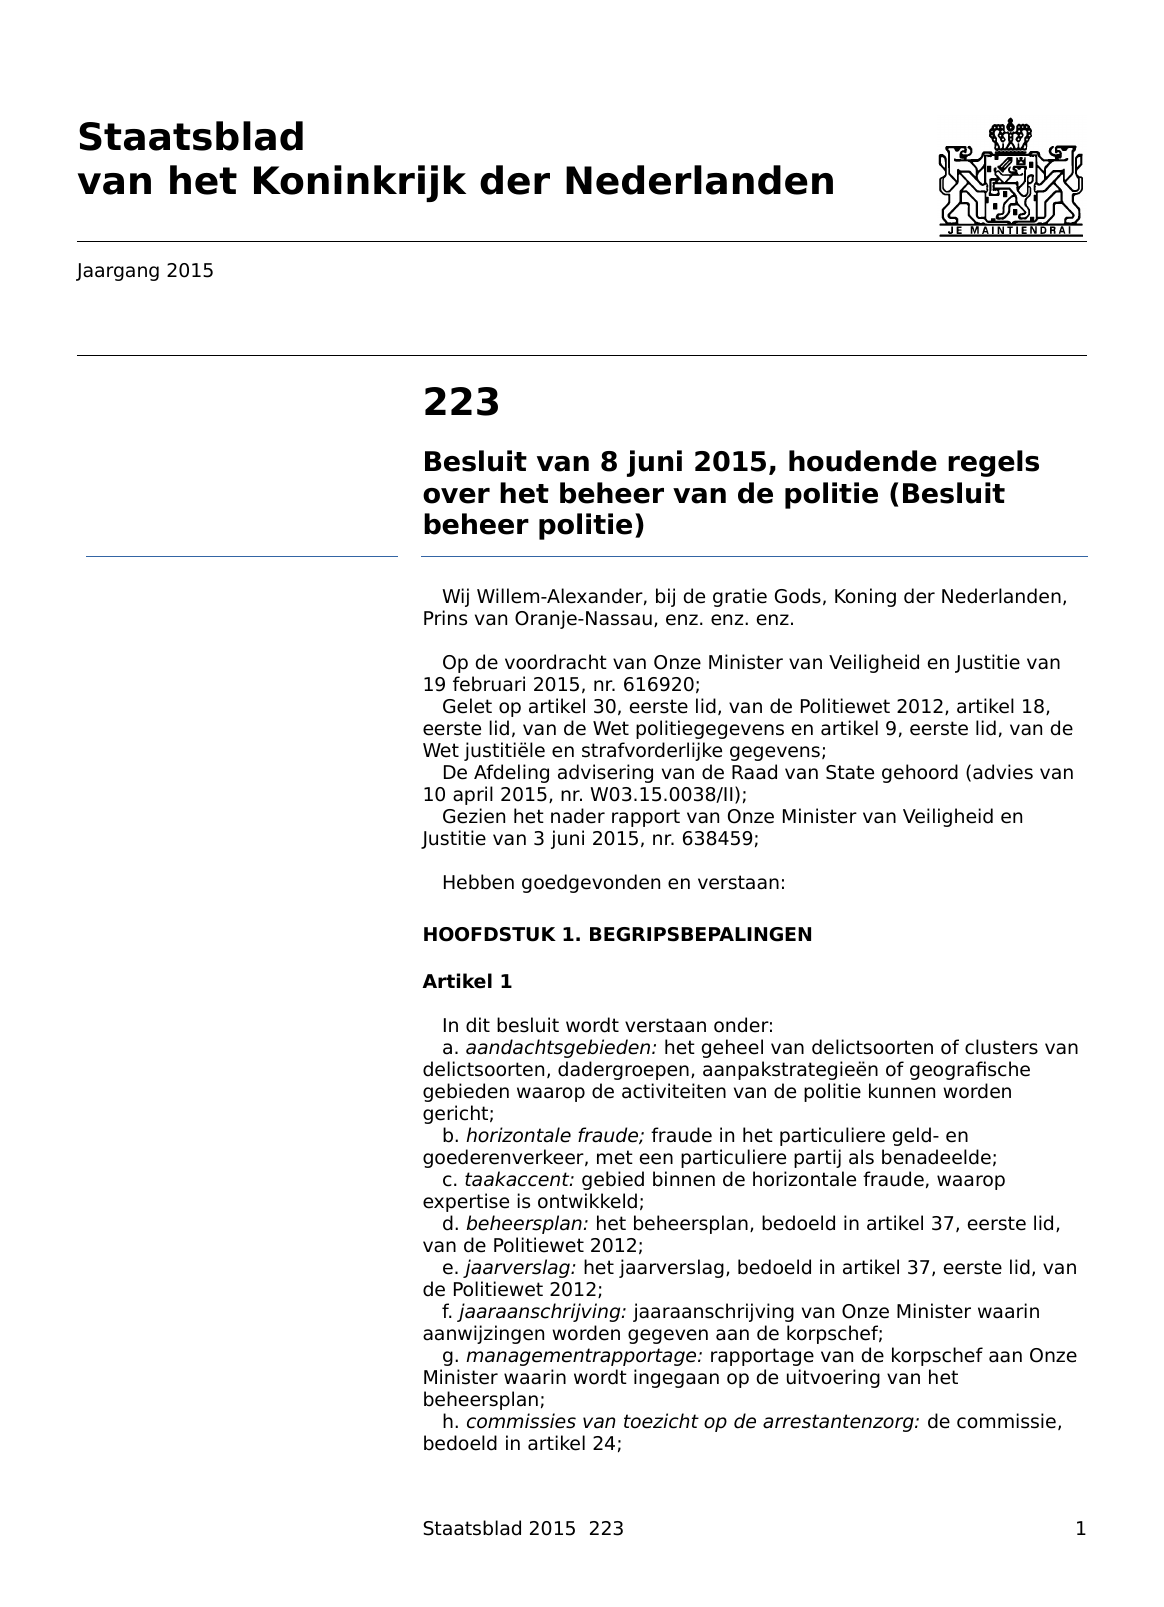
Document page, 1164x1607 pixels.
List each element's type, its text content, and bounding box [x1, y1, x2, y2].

text De Afdeling advisering van de Raad van State gehoord (advies van 10 april 2015, nr. W03.15.0038/II); [422, 762, 1087, 806]
text Gezien het nader rapport van Onze Minister van Veiligheid en Justitie van 3 juni 2015, nr. 638459; [422, 806, 1087, 849]
text h. commissies van toezicht op de arrestantenzorg: de commissie, bedoeld in artikel 24; [422, 1411, 1087, 1454]
text Hebben goedgevonden en verstaan: [422, 872, 1087, 894]
text Gelet op artikel 30, eerste lid, van de Politiewet 2012, artikel 18, eerste lid, van de Wet politiegegevens en artikel 9, eerste lid, van de Wet justitiële en strafvorderlijke gegevens; [422, 696, 1087, 762]
text a. aandachtsgebieden: het geheel van delictsoorten of clusters van delictsoorten, dadergroepen, aanpakstrategieën of geografische gebieden waarop de activiteiten van de politie kunnen worden gericht; [422, 1037, 1087, 1125]
text In dit besluit wordt verstaan onder: [422, 1015, 1087, 1037]
text e. jaarverslag: het jaarverslag, bedoeld in artikel 37, eerste lid, van de Politiewet 2012; [422, 1257, 1087, 1301]
text b. horizontale fraude; fraude in het particuliere geld- en goederenverkeer, met een particuliere partij als benadeelde; [422, 1125, 1087, 1169]
text Op de voordracht van Onze Minister van Veiligheid en Justitie van 19 februari 2015, nr. 616920; [422, 652, 1087, 696]
text c. taakaccent: gebied binnen de horizontale fraude, waarop expertise is ontwikkeld; [422, 1169, 1087, 1213]
text d. beheersplan: het beheersplan, bedoeld in artikel 37, eerste lid, van de Politiewet 2012; [422, 1213, 1087, 1257]
text Besluit van 8 juni 2015, houdende regels over het beheer van de politie (Besluit beheer politie) [422, 447, 1087, 541]
text Wij Willem-Alexander, bij de gratie Gods, Koning der Nederlanden, Prins van Oranje-Nassau, enz. enz. enz. [422, 586, 1087, 629]
text g. managementrapportage: rapportage van de korpschef aan Onze Minister waarin wordt ingegaan op de uitvoering van het beheersplan; [422, 1344, 1087, 1411]
table_cell Jaargang 2015 [77, 242, 1087, 355]
text f. jaaraanschrijving: jaaraanschrijving van Onze Minister waarin aanwijzingen worden gegeven aan de korpschef; [422, 1301, 1087, 1344]
subtitle 223 [422, 381, 1087, 424]
picture [936, 115, 1087, 240]
table_header [886, 100, 1087, 241]
subtitle HOOFDSTUK 1. BEGRIPSBEPALINGEN [422, 924, 1087, 946]
table_header Staatsblad van het Koninkrijk der Nederlanden [77, 100, 886, 241]
subtitle Artikel 1 [422, 971, 1087, 993]
